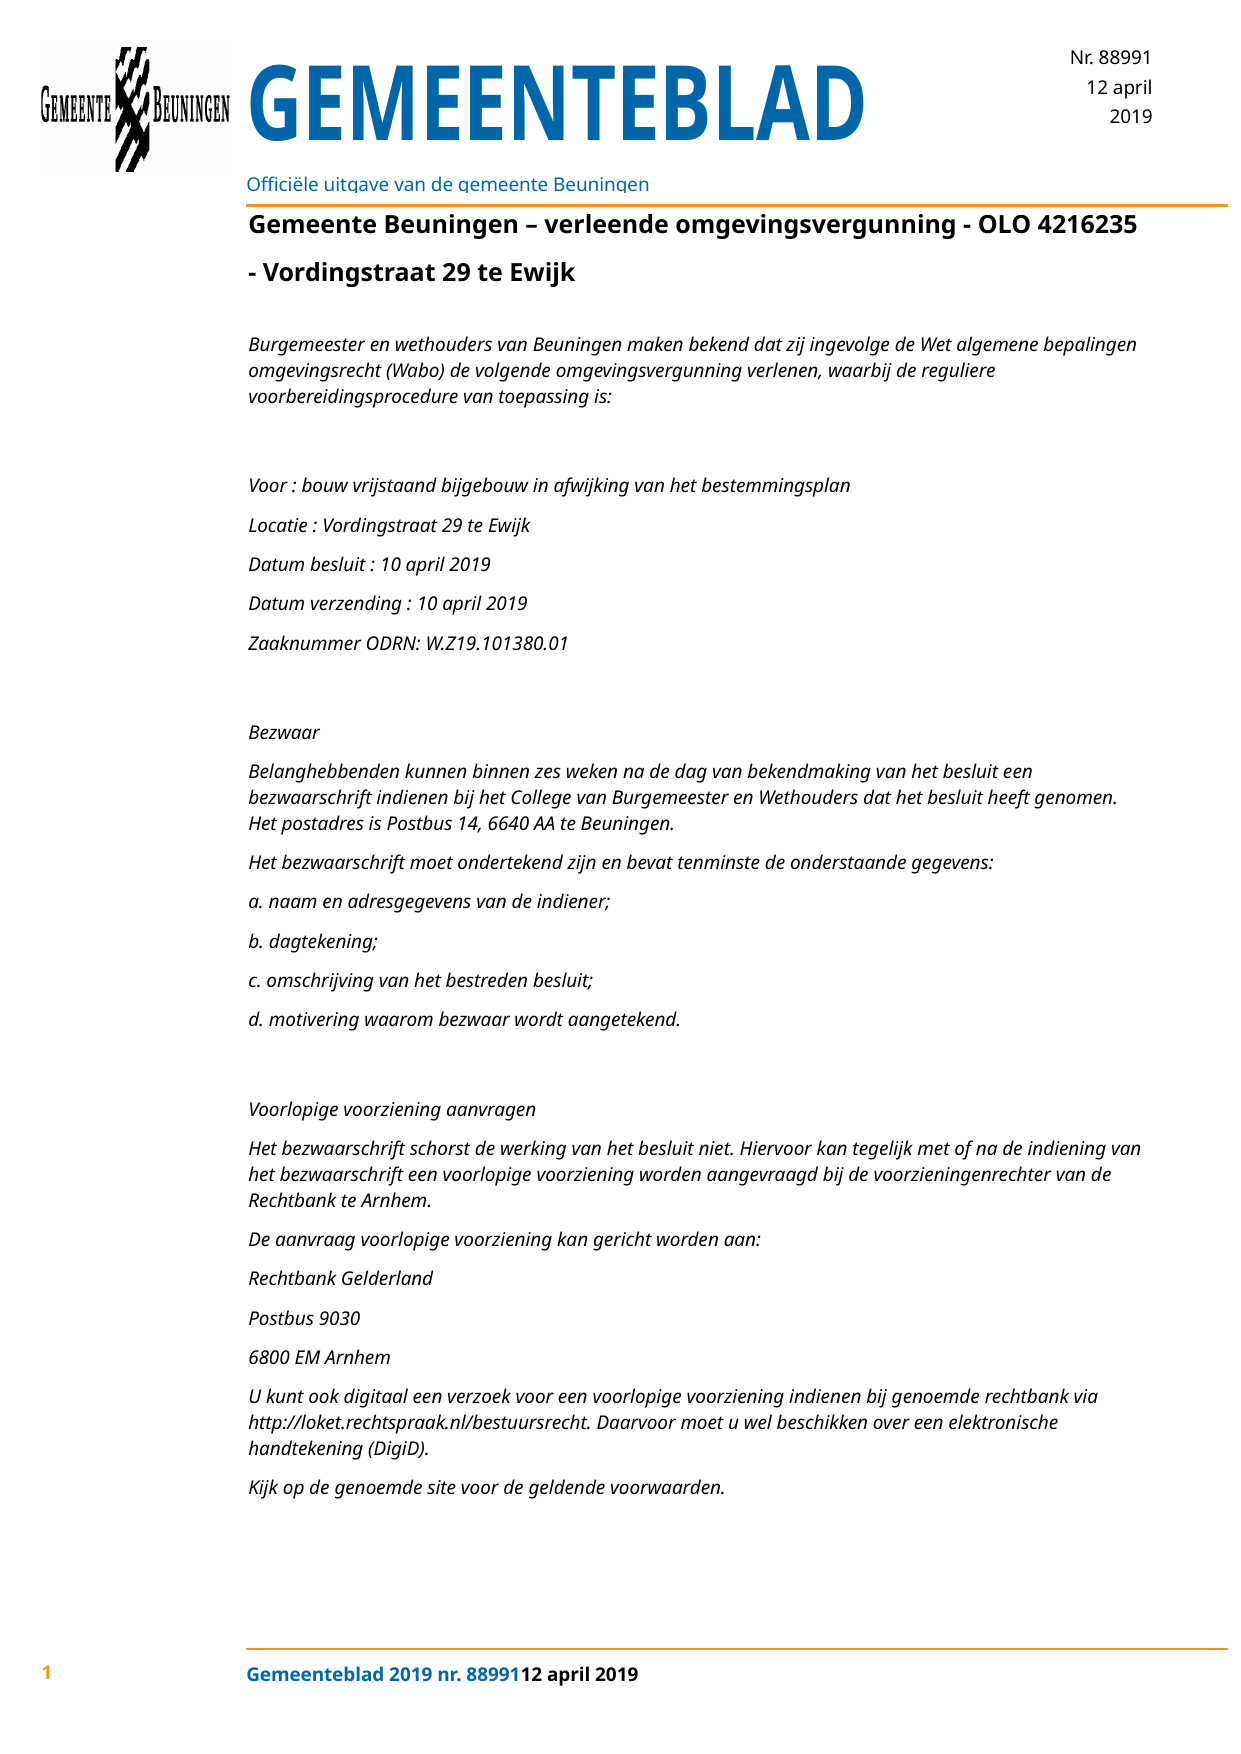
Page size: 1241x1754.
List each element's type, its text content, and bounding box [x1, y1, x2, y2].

text Belanghebbenden kunnen binnen zes weken na de dag van bekendmaking van het besluit een bezwaarschrift indienen bij het College van Burgemeester en Wethouders dat het besluit heeft genomen. Het postadres is Postbus 14, 6640 AA te Beuningen. [248, 759, 1152, 836]
text Het bezwaarschrift schorst de werking van het besluit niet. Hiervoor kan tegelijk met of na de indiening van het bezwaarschrift een voorlopige voorziening worden aangevraagd bij de voorzieningenrechter van de Rechtbank te Arnhem. [248, 1135, 1152, 1213]
text U kunt ook digitaal een verzoek voor een voorlopige voorziening indienen bij genoemde rechtbank via http://loket.rechtspraak.nl/bestuursrecht. Daarvoor moet u wel beschikken over een elektronische handtekening (DigiD). [248, 1383, 1152, 1460]
text Datum verzending : 10 april 2019 [248, 590, 1152, 616]
text Het bezwaarschrift moet ondertekend zijn en bevat tenminste de onderstaande gegevens: [248, 849, 1152, 875]
text c. omschrijving van het bestreden besluit; [248, 967, 1152, 993]
text Voor : bouw vrijstaand bijgebouw in afwijking van het bestemmingsplan [248, 473, 1152, 498]
picture [41, 47, 231, 172]
text d. motivering waarom bezwaar wordt aangetekend. [248, 1006, 1152, 1032]
text De aanvraag voorlopige voorziening kan gericht worden aan: [248, 1226, 1152, 1252]
text Bezwaar [248, 719, 1152, 745]
text Locatie : Vordingstraat 29 te Ewijk [248, 512, 1152, 538]
text Zaaknummer ODRN: W.Z19.101380.01 [248, 630, 1152, 655]
text Burgemeester en wethouders van Beuningen maken bekend dat zij ingevolge de Wet algemene bepalingen omgevingsrecht (Wabo) de volgende omgevingsvergunning verlenen, waarbij de reguliere voorbereidingsprocedure van toepassing is: [248, 331, 1152, 409]
text b. dagtekening; [248, 928, 1152, 954]
text Rechtbank Gelderland [248, 1265, 1152, 1291]
text Datum besluit : 10 april 2019 [248, 551, 1152, 577]
text a. naam en adresgegevens van de indiener; [248, 889, 1152, 914]
text Kijk op de genoemde site voor de geldende voorwaarden. [248, 1474, 1152, 1500]
text Postbus 9030 [248, 1305, 1152, 1330]
text Gemeente Beuningen – verleende omgevingsvergunning - OLO 4216235 - Vordingstraat 29 te Ewijk [248, 207, 1152, 288]
text 6800 EM Arnhem [248, 1344, 1152, 1370]
text Voorlopige voorziening aanvragen [248, 1096, 1152, 1122]
